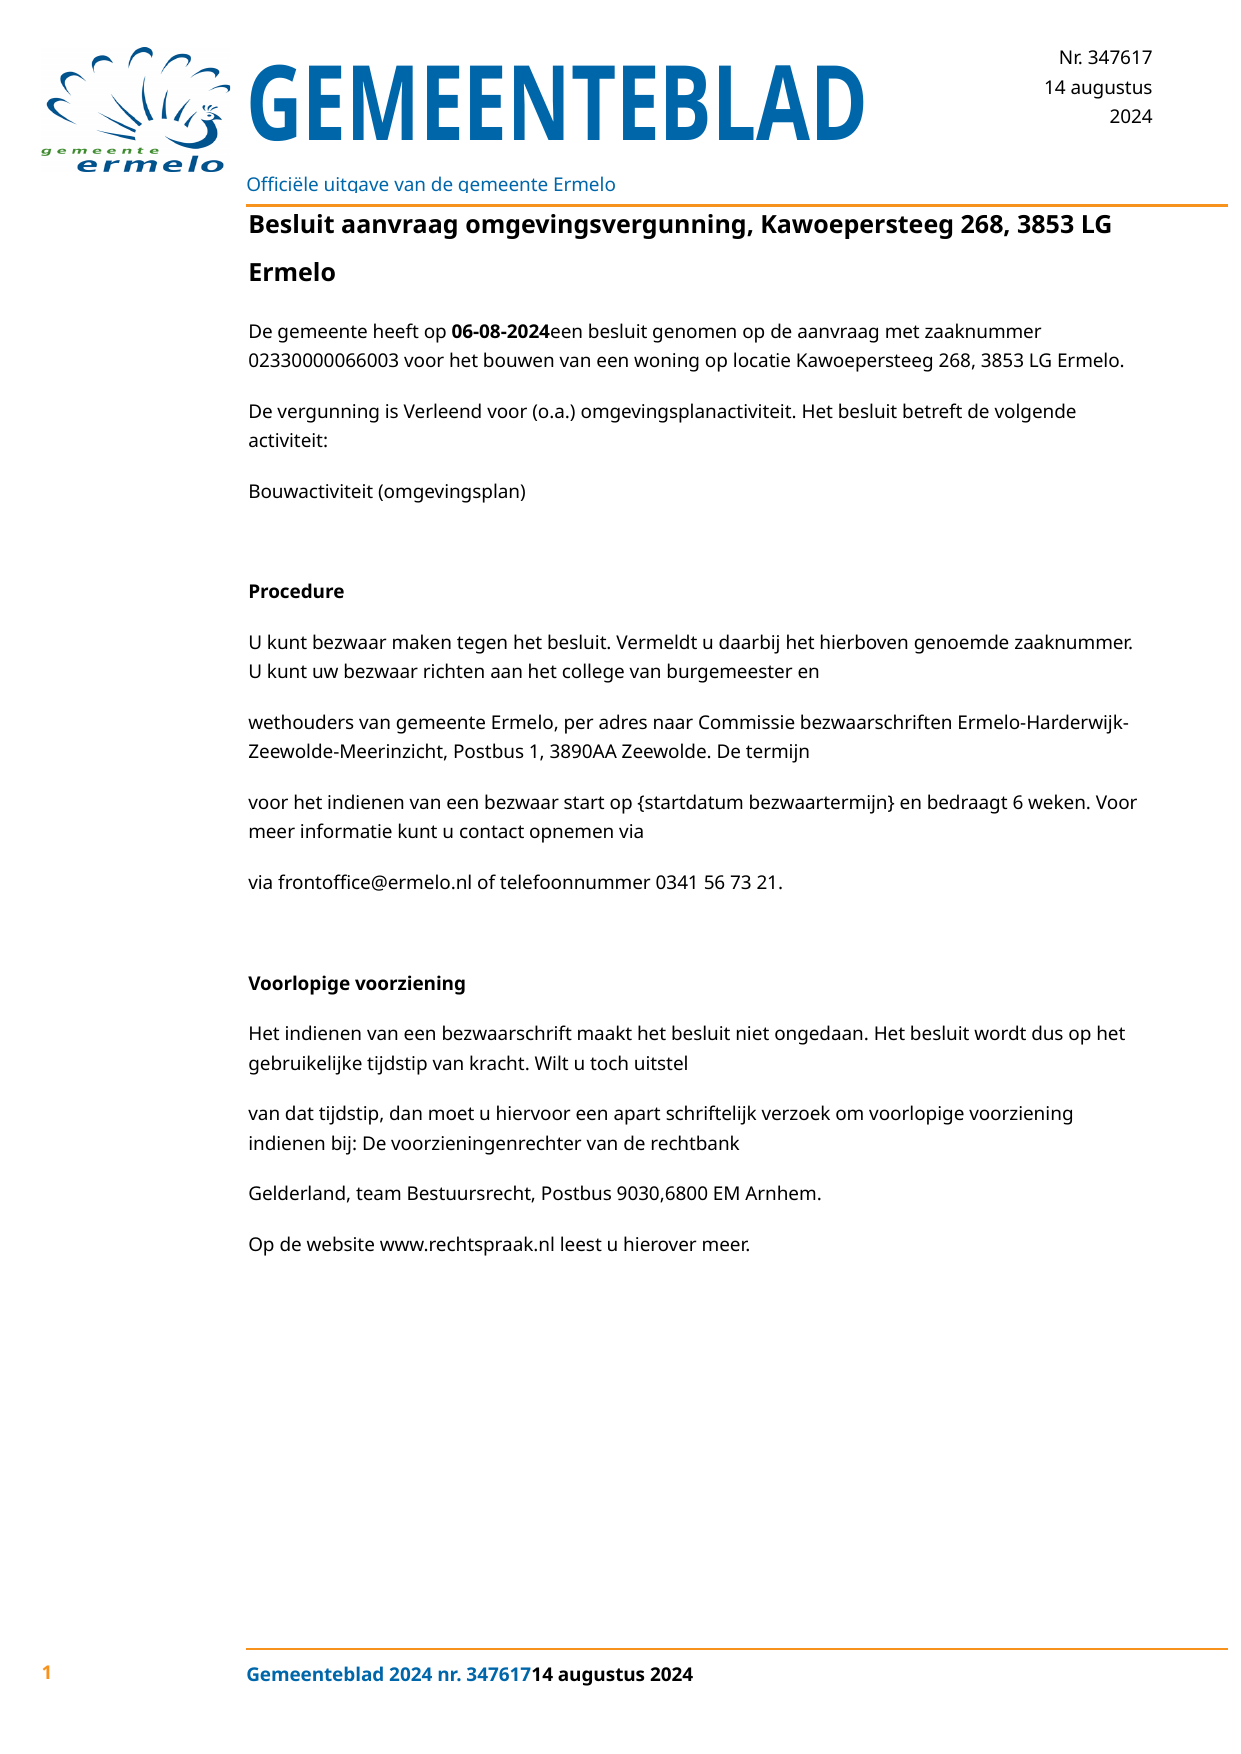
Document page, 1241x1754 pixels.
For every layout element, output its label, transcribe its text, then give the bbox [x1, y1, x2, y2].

text Gelderland, team Bestuursrecht, Postbus 9030,6800 EM Arnhem. [248, 1180, 1152, 1206]
text U kunt bezwaar maken tegen het besluit. Vermeldt u daarbij het hierboven genoemde zaaknummer. U kunt uw bezwaar richten aan het college van burgemeester en [248, 629, 1152, 684]
text Besluit aanvraag omgevingsvergunning, Kawoepersteeg 268, 3853 LG Ermelo [248, 207, 1152, 288]
text Bouwactiviteit (omgevingsplan) [248, 478, 1152, 504]
text Voorlopige voorziening [248, 970, 1152, 996]
text via frontoffice@ermelo.nl of telefoonnummer 0341 56 73 21. [248, 869, 1152, 895]
text Procedure [248, 579, 1152, 604]
text wethouders van gemeente Ermelo, per adres naar Commissie bezwaarschriften Ermelo-Harderwijk-Zeewolde-Meerinzicht, Postbus 1, 3890AA Zeewolde. De termijn [248, 709, 1152, 764]
picture [41, 47, 231, 172]
text van dat tijdstip, dan moet u hiervoor een apart schriftelijk verzoek om voorlopige voorziening indienen bij: De voorzieningenrechter van de rechtbank [248, 1100, 1152, 1156]
text De vergunning is Verleend voor (o.a.) omgevingsplanactiviteit. Het besluit betreft de volgende activiteit: [248, 398, 1152, 453]
text voor het indienen van een bezwaar start op {startdatum bezwaartermijn} en bedraagt 6 weken. Voor meer informatie kunt u contact opnemen via [248, 789, 1152, 844]
text De gemeente heeft op 06-08-2024een besluit genomen op de aanvraag met zaaknummer 02330000066003 voor het bouwen van een woning op locatie Kawoepersteeg 268, 3853 LG Ermelo. [248, 318, 1152, 373]
text Op de website www.rechtspraak.nl leest u hierover meer. [248, 1231, 1152, 1257]
text Het indienen van een bezwaarschrift maakt het besluit niet ongedaan. Het besluit wordt dus op het gebruikelijke tijdstip van kracht. Wilt u toch uitstel [248, 1020, 1152, 1076]
